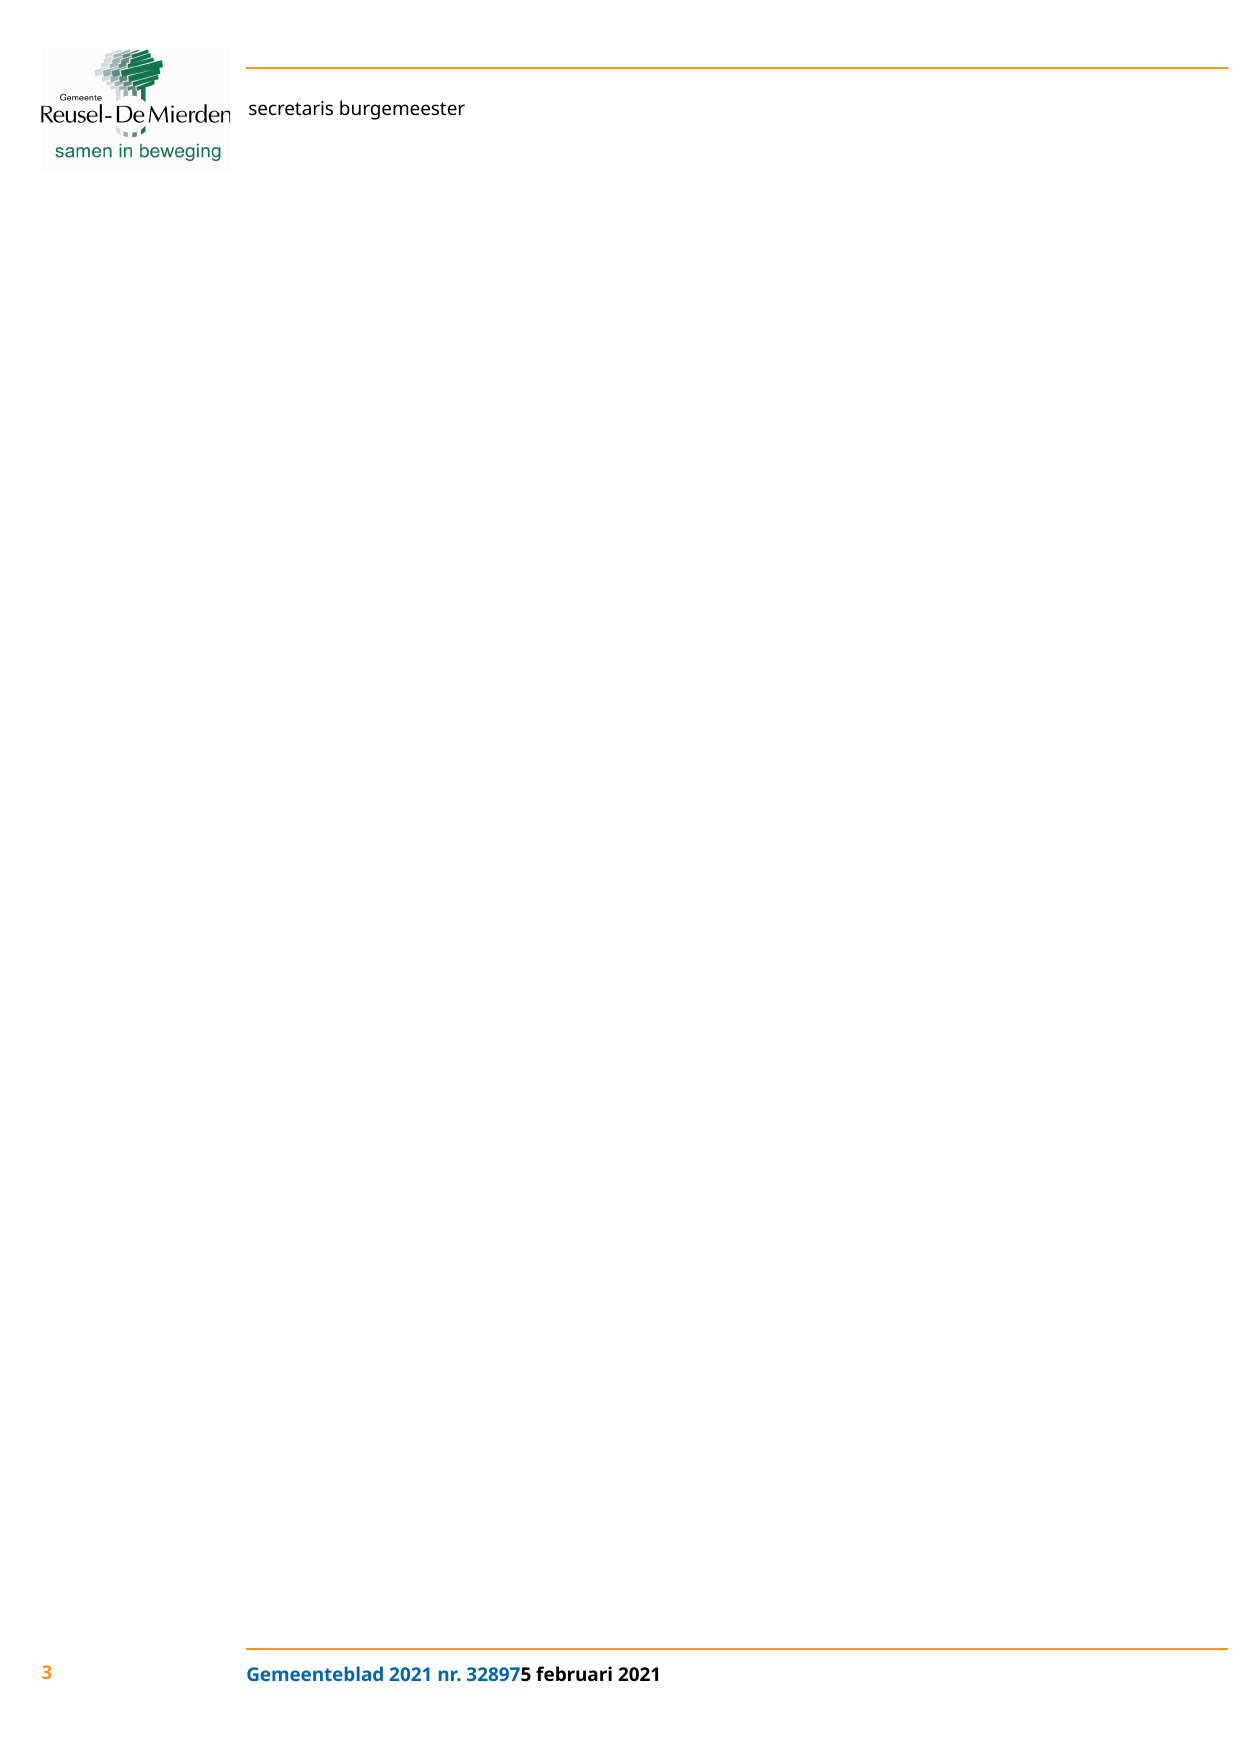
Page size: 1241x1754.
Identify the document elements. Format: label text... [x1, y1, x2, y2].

text secretaris burgemeester [248, 95, 1152, 121]
picture [41, 47, 231, 172]
